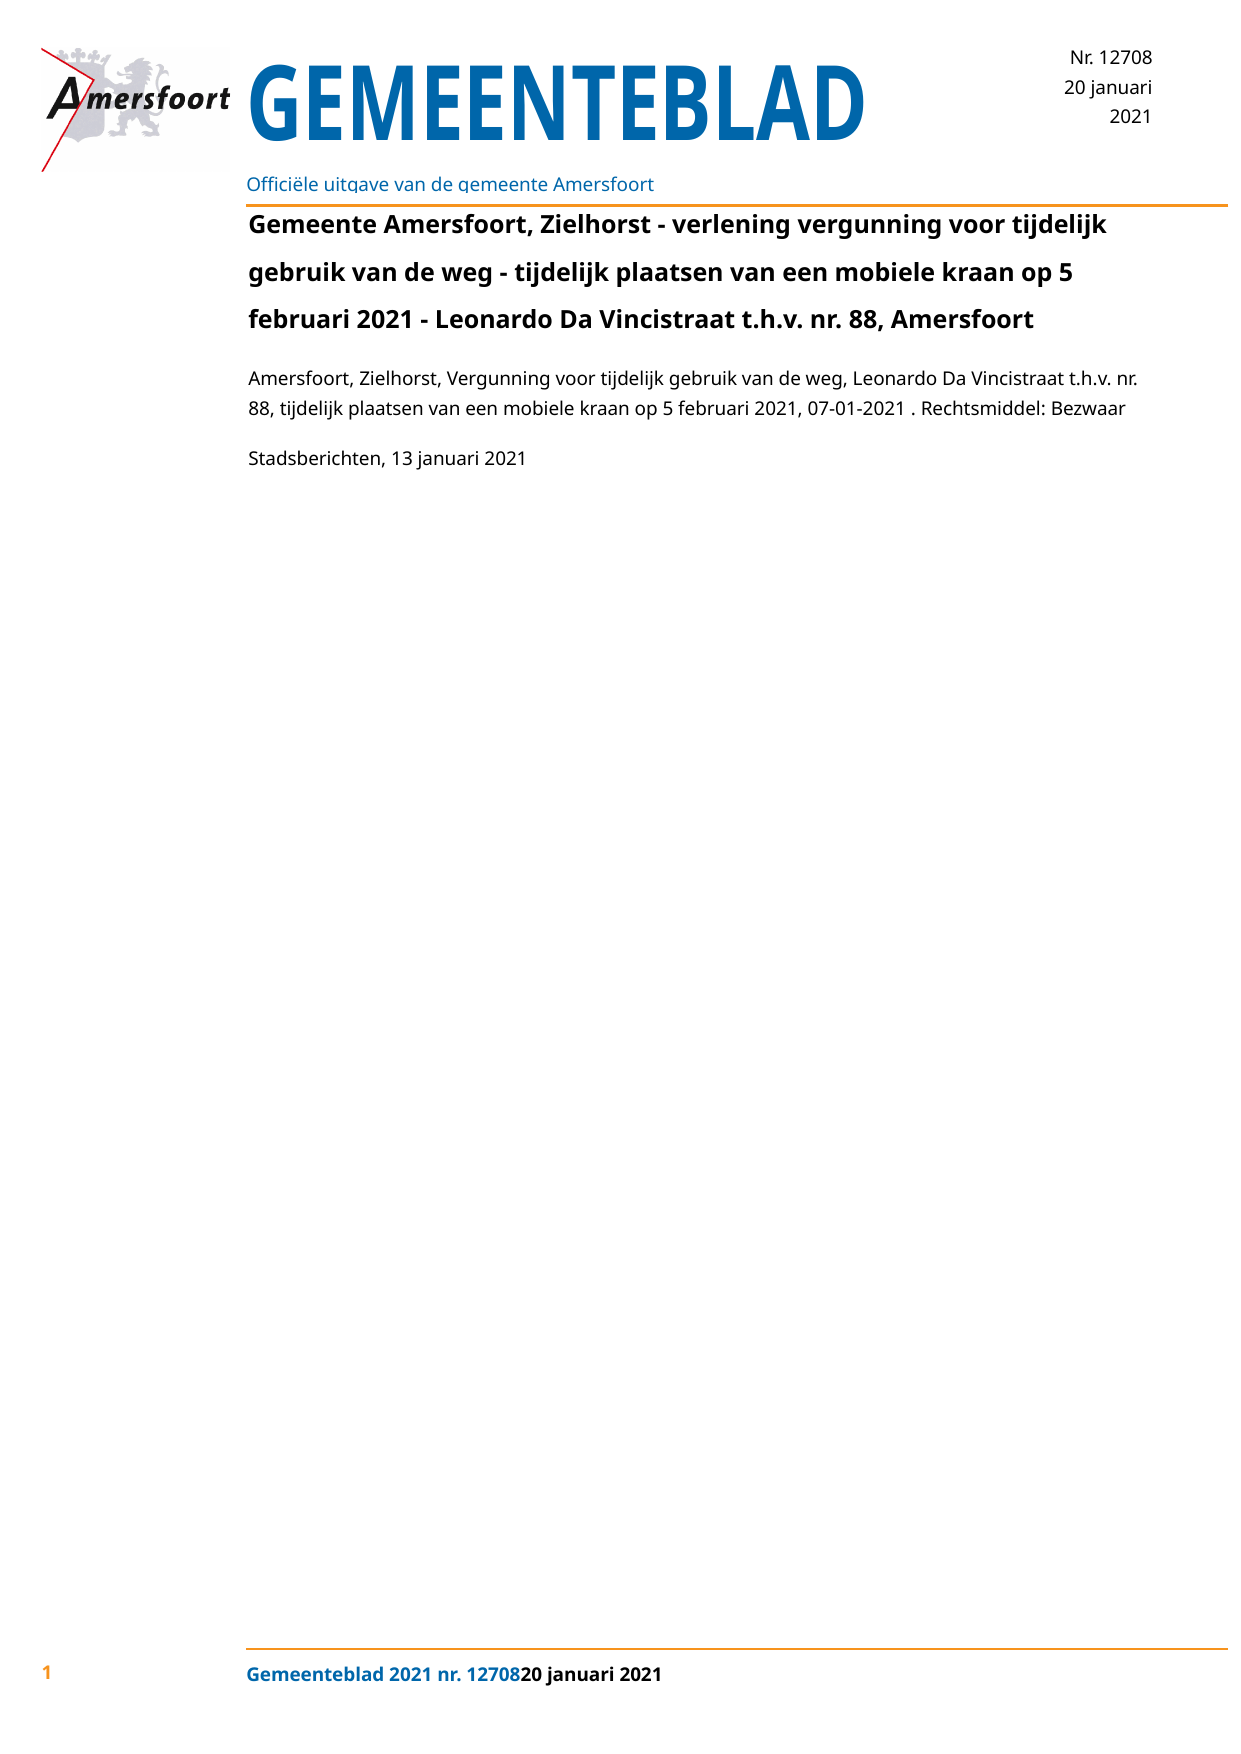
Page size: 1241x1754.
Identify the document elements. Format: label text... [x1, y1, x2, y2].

text Amersfoort, Zielhorst, Vergunning voor tijdelijk gebruik van de weg, Leonardo Da Vincistraat t.h.v. nr. 88, tijdelijk plaatsen van een mobiele kraan op 5 februari 2021, 07-01-2021 . Rechtsmiddel: Bezwaar [248, 366, 1152, 421]
picture [41, 47, 231, 172]
text Stadsberichten, 13 januari 2021 [248, 446, 1152, 471]
text Gemeente Amersfoort, Zielhorst - verlening vergunning voor tijdelijk gebruik van de weg - tijdelijk plaatsen van een mobiele kraan op 5 februari 2021 - Leonardo Da Vincistraat t.h.v. nr. 88, Amersfoort [248, 207, 1152, 336]
